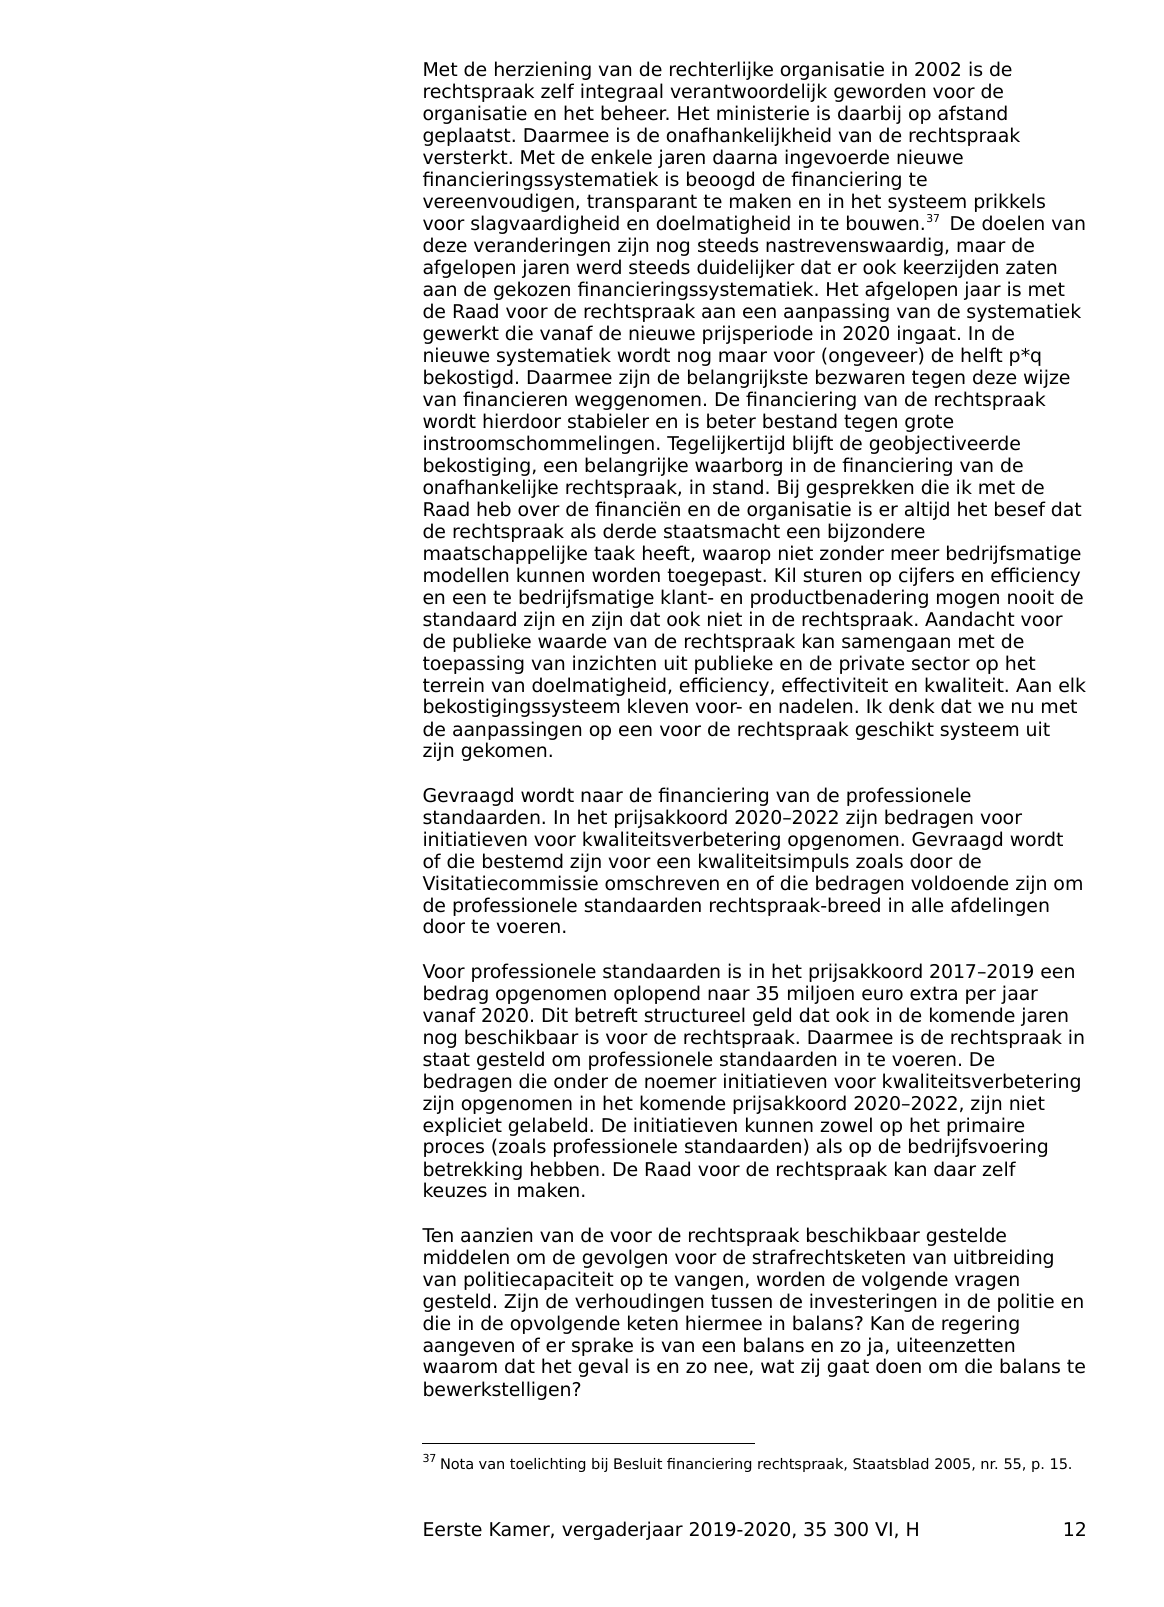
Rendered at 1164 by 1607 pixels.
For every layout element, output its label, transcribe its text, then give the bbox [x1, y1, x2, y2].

text Voor professionele standaarden is in het prijsakkoord 2017–2019 een bedrag opgenomen oplopend naar 35 miljoen euro extra per jaar vanaf 2020. Dit betreft structureel geld dat ook in de komende jaren nog beschikbaar is voor de rechtspraak. Daarmee is de rechtspraak in staat gesteld om professionele standaarden in te voeren. De bedragen die onder de noemer initiatieven voor kwaliteitsverbetering zijn opgenomen in het komende prijsakkoord 2020–2022, zijn niet expliciet gelabeld. De initiatieven kunnen zowel op het primaire proces (zoals professionele standaarden) als op de bedrijfsvoering betrekking hebben. De Raad voor de rechtspraak kan daar zelf keuzes in maken. [422, 961, 1087, 1202]
text Nota van toelichting bij Besluit financiering rechtspraak, Staatsblad 2005, nr. 55, p. 15. [422, 1452, 1087, 1474]
text Gevraagd wordt naar de financiering van de professionele standaarden. In het prijsakkoord 2020–2022 zijn bedragen voor initiatieven voor kwaliteitsverbetering opgenomen. Gevraagd wordt of die bestemd zijn voor een kwaliteitsimpuls zoals door de Visitatiecommissie omschreven en of die bedragen voldoende zijn om de professionele standaarden rechtspraak-breed in alle afdelingen door te voeren. [422, 784, 1087, 938]
text Ten aanzien van de voor de rechtspraak beschikbaar gestelde middelen om de gevolgen voor de strafrechtsketen van uitbreiding van politiecapaciteit op te vangen, worden de volgende vragen gesteld. Zijn de verhoudingen tussen de investeringen in de politie en die in de opvolgende keten hiermee in balans? Kan de regering aangeven of er sprake is van een balans en zo ja, uiteenzetten waarom dat het geval is en zo nee, wat zij gaat doen om die balans te bewerkstelligen? [422, 1224, 1087, 1400]
text Met de herziening van de rechterlijke organisatie in 2002 is de rechtspraak zelf integraal verantwoordelijk geworden voor de organisatie en het beheer. Het ministerie is daarbij op afstand geplaatst. Daarmee is de onafhankelijkheid van de rechtspraak versterkt. Met de enkele jaren daarna ingevoerde nieuwe financieringssystematiek is beoogd de financiering te vereenvoudigen, transparant te maken en in het systeem prikkels voor slagvaardigheid en doelmatigheid in te bouwen. De doelen van deze veranderingen zijn nog steeds nastrevenswaardig, maar de afgelopen jaren werd steeds duidelijker dat er ook keerzijden zaten aan de gekozen financieringssystematiek. Het afgelopen jaar is met de Raad voor de rechtspraak aan een aanpassing van de systematiek gewerkt die vanaf de nieuwe prijsperiode in 2020 ingaat. In de nieuwe systematiek wordt nog maar voor (ongeveer) de helft p*q bekostigd. Daarmee zijn de belangrijkste bezwaren tegen deze wijze van financieren weggenomen. De financiering van de rechtspraak wordt hierdoor stabieler en is beter bestand tegen grote instroomschommelingen. Tegelijkertijd blijft de geobjectiveerde bekostiging, een belangrijke waarborg in de financiering van de onafhankelijke rechtspraak, in stand. Bij gesprekken die ik met de Raad heb over de financiën en de organisatie is er altijd het besef dat de rechtspraak als derde staatsmacht een bijzondere maatschappelijke taak heeft, waarop niet zonder meer bedrijfsmatige modellen kunnen worden toegepast. Kil sturen op cijfers en efficiency en een te bedrijfsmatige klant- en productbenadering mogen nooit de standaard zijn en zijn dat ook niet in de rechtspraak. Aandacht voor de publieke waarde van de rechtspraak kan samengaan met de toepassing van inzichten uit publieke en de private sector op het terrein van doelmatigheid, efficiency, effectiviteit en kwaliteit. Aan elk bekostigingssysteem kleven voor- en nadelen. Ik denk dat we nu met de aanpassingen op een voor de rechtspraak geschikt systeem uit zijn gekomen. [422, 59, 1087, 762]
